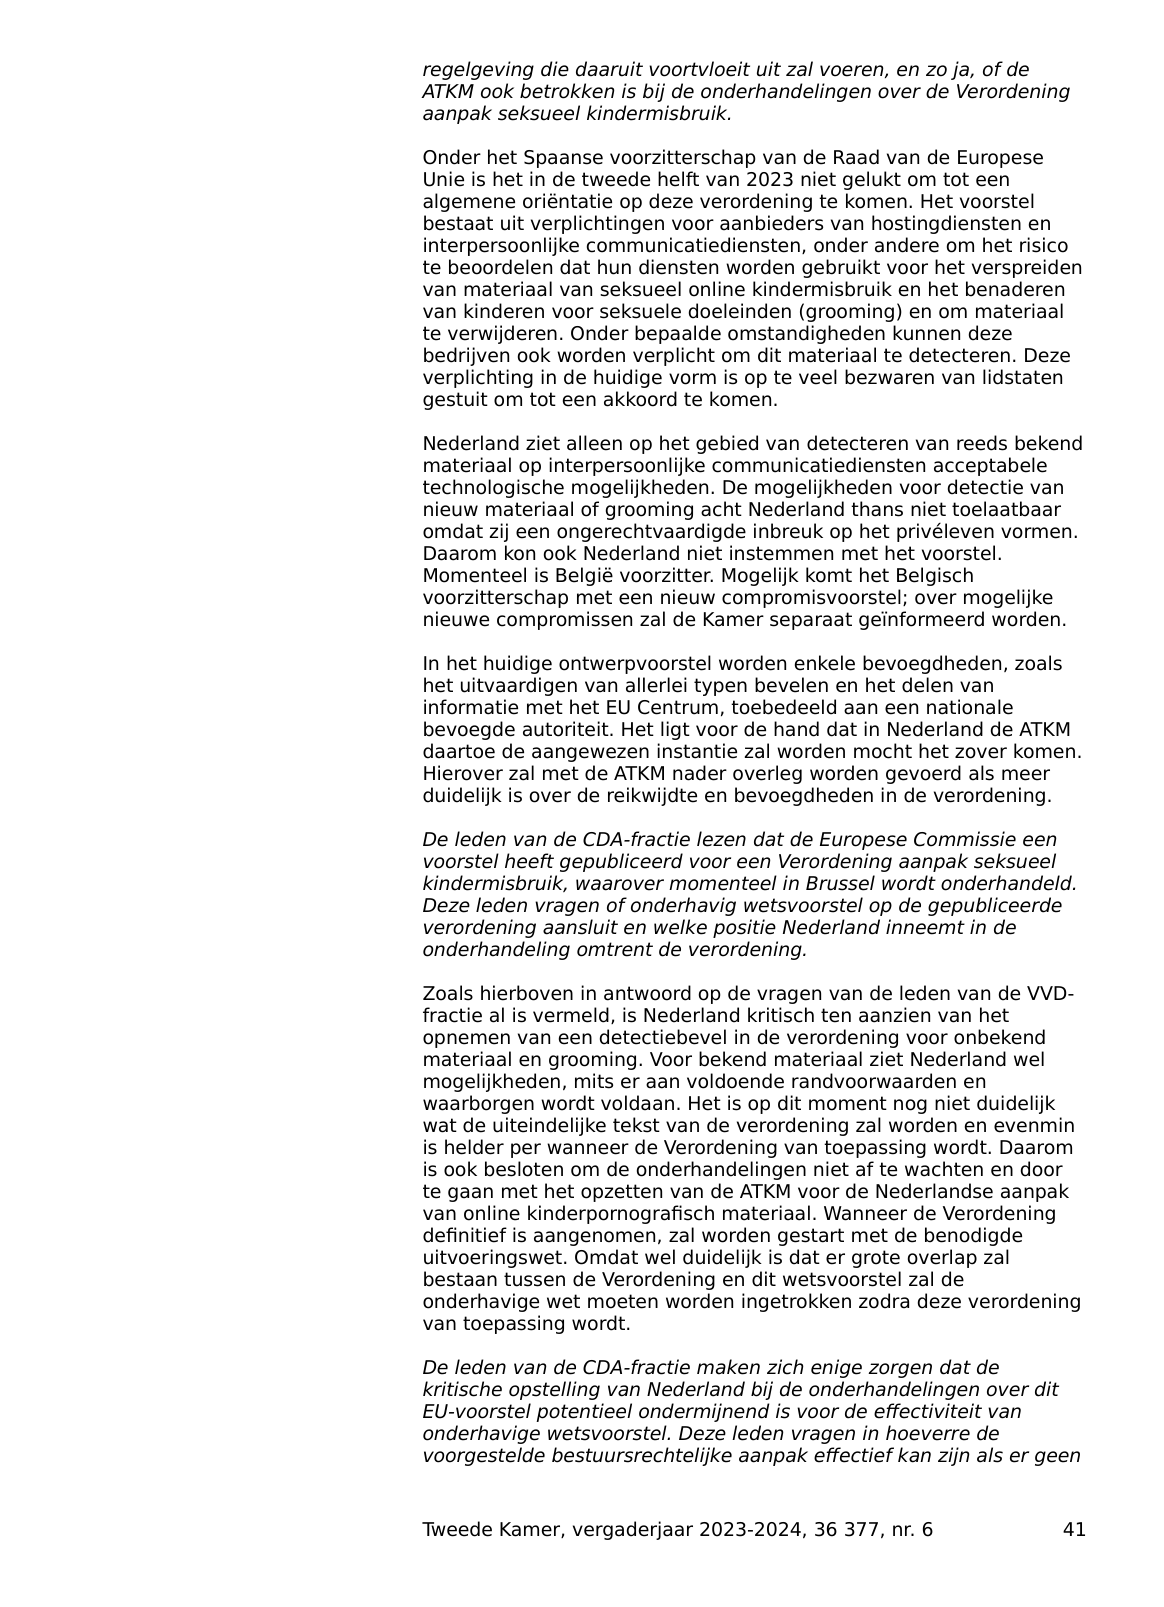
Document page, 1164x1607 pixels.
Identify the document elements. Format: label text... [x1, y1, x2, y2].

text regelgeving die daaruit voortvloeit uit zal voeren, en zo ja, of de ATKM ook betrokken is bij de onderhandelingen over de Verordening aanpak seksueel kindermisbruik. [422, 59, 1087, 125]
text De leden van de CDA-fractie maken zich enige zorgen dat de kritische opstelling van Nederland bij de onderhandelingen over dit EU-voorstel potentieel ondermijnend is voor de effectiviteit van onderhavige wetsvoorstel. Deze leden vragen in hoeverre de voorgestelde bestuursrechtelijke aanpak effectief kan zijn als er geen [422, 1357, 1087, 1467]
text Zoals hierboven in antwoord op de vragen van de leden van de VVD-fractie al is vermeld, is Nederland kritisch ten aanzien van het opnemen van een detectiebevel in de verordening voor onbekend materiaal en grooming. Voor bekend materiaal ziet Nederland wel mogelijkheden, mits er aan voldoende randvoorwaarden en waarborgen wordt voldaan. Het is op dit moment nog niet duidelijk wat de uiteindelijke tekst van de verordening zal worden en evenmin is helder per wanneer de Verordening van toepassing wordt. Daarom is ook besloten om de onderhandelingen niet af te wachten en door te gaan met het opzetten van de ATKM voor de Nederlandse aanpak van online kinderpornografisch materiaal. Wanneer de Verordening definitief is aangenomen, zal worden gestart met de benodigde uitvoeringswet. Omdat wel duidelijk is dat er grote overlap zal bestaan tussen de Verordening en dit wetsvoorstel zal de onderhavige wet moeten worden ingetrokken zodra deze verordening van toepassing wordt. [422, 983, 1087, 1335]
text Onder het Spaanse voorzitterschap van de Raad van de Europese Unie is het in de tweede helft van 2023 niet gelukt om tot een algemene oriëntatie op deze verordening te komen. Het voorstel bestaat uit verplichtingen voor aanbieders van hostingdiensten en interpersoonlijke communicatiediensten, onder andere om het risico te beoordelen dat hun diensten worden gebruikt voor het verspreiden van materiaal van seksueel online kindermisbruik en het benaderen van kinderen voor seksuele doeleinden (grooming) en om materiaal te verwijderen. Onder bepaalde omstandigheden kunnen deze bedrijven ook worden verplicht om dit materiaal te detecteren. Deze verplichting in de huidige vorm is op te veel bezwaren van lidstaten gestuit om tot een akkoord te komen. [422, 147, 1087, 411]
text De leden van de CDA-fractie lezen dat de Europese Commissie een voorstel heeft gepubliceerd voor een Verordening aanpak seksueel kindermisbruik, waarover momenteel in Brussel wordt onderhandeld. Deze leden vragen of onderhavig wetsvoorstel op de gepubliceerde verordening aansluit en welke positie Nederland inneemt in de onderhandeling omtrent de verordening. [422, 829, 1087, 961]
text Nederland ziet alleen op het gebied van detecteren van reeds bekend materiaal op interpersoonlijke communicatiediensten acceptabele technologische mogelijkheden. De mogelijkheden voor detectie van nieuw materiaal of grooming acht Nederland thans niet toelaatbaar omdat zij een ongerechtvaardigde inbreuk op het privéleven vormen. Daarom kon ook Nederland niet instemmen met het voorstel. Momenteel is België voorzitter. Mogelijk komt het Belgisch voorzitterschap met een nieuw compromisvoorstel; over mogelijke nieuwe compromissen zal de Kamer separaat geïnformeerd worden. [422, 433, 1087, 631]
text In het huidige ontwerpvoorstel worden enkele bevoegdheden, zoals het uitvaardigen van allerlei typen bevelen en het delen van informatie met het EU Centrum, toebedeeld aan een nationale bevoegde autoriteit. Het ligt voor de hand dat in Nederland de ATKM daartoe de aangewezen instantie zal worden mocht het zover komen. Hierover zal met de ATKM nader overleg worden gevoerd als meer duidelijk is over de reikwijdte en bevoegdheden in de verordening. [422, 653, 1087, 807]
